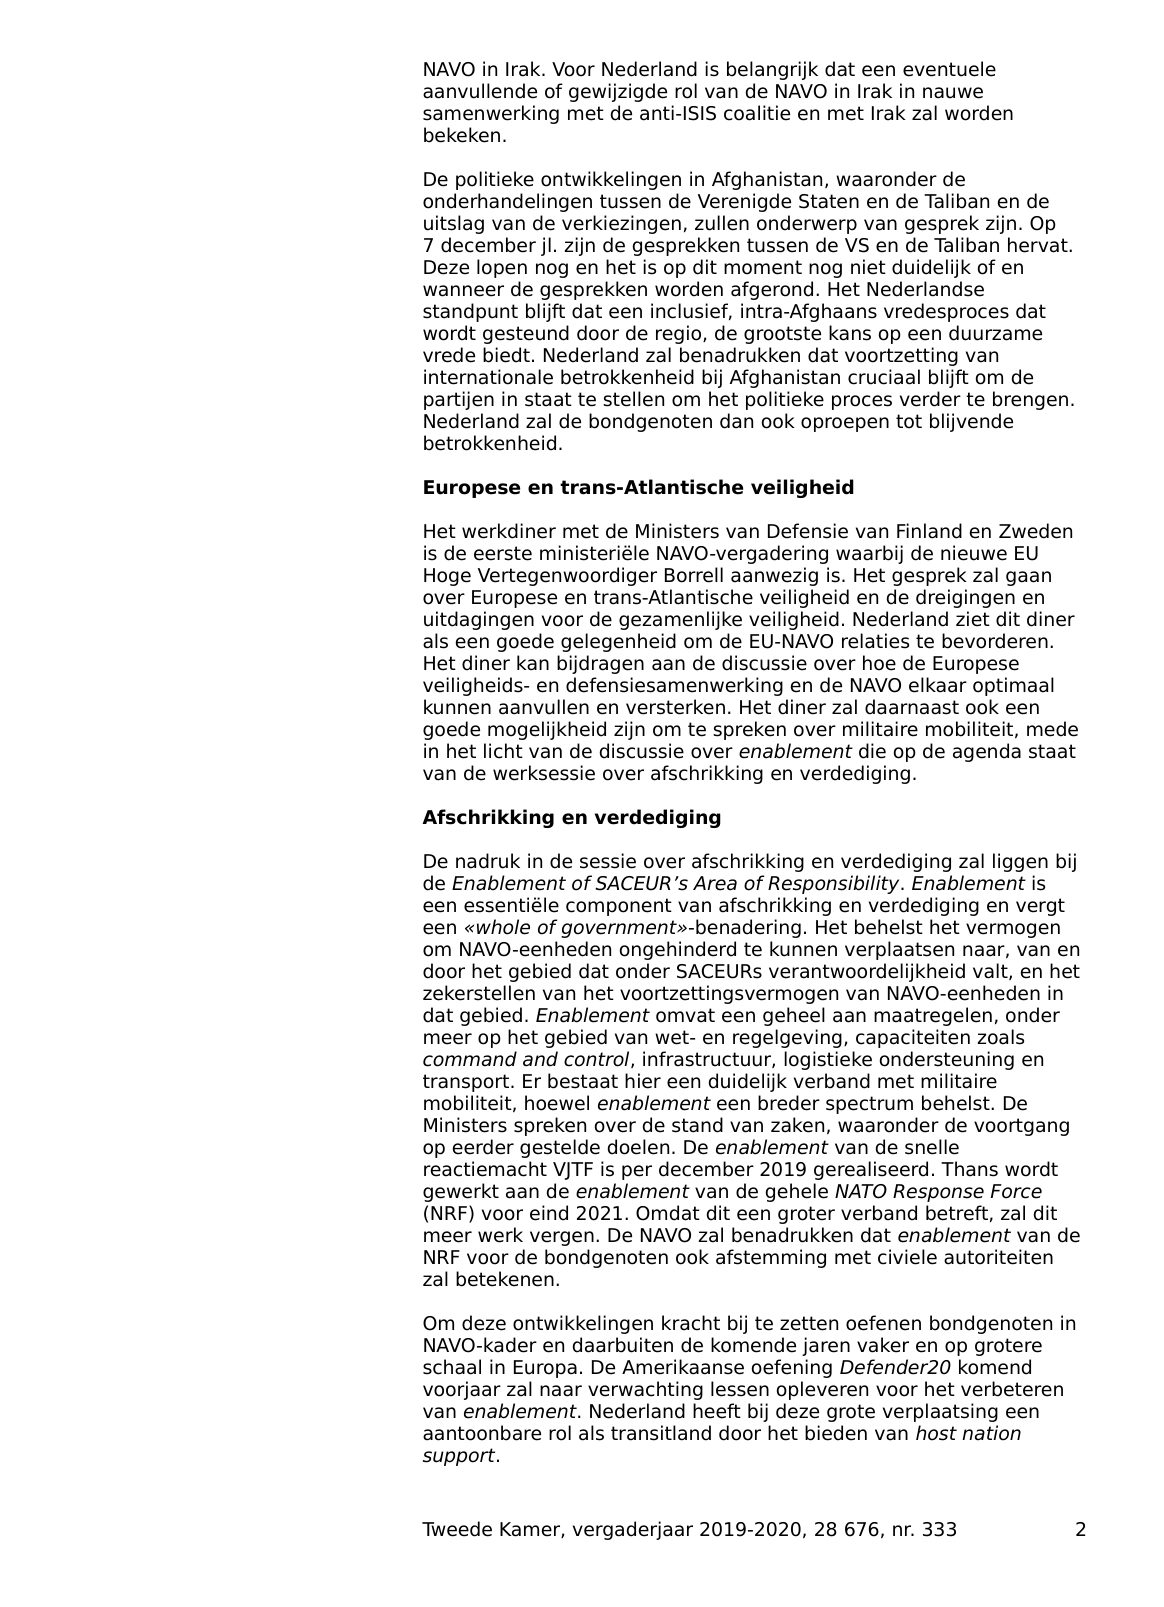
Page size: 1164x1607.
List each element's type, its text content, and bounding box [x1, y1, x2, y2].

text De politieke ontwikkelingen in Afghanistan, waaronder de onderhandelingen tussen de Verenigde Staten en de Taliban en de uitslag van de verkiezingen, zullen onderwerp van gesprek zijn. Op 7 december jl. zijn de gesprekken tussen de VS en de Taliban hervat. Deze lopen nog en het is op dit moment nog niet duidelijk of en wanneer de gesprekken worden afgerond. Het Nederlandse standpunt blijft dat een inclusief, intra-Afghaans vredesproces dat wordt gesteund door de regio, de grootste kans op een duurzame vrede biedt. Nederland zal benadrukken dat voortzetting van internationale betrokkenheid bij Afghanistan cruciaal blijft om de partijen in staat te stellen om het politieke proces verder te brengen. Nederland zal de bondgenoten dan ook oproepen tot blijvende betrokkenheid. [422, 169, 1087, 455]
text De nadruk in de sessie over afschrikking en verdediging zal liggen bij de Enablement of SACEUR’s Area of Responsibility. Enablement is een essentiële component van afschrikking en verdediging en vergt een «whole of government»-benadering. Het behelst het vermogen om NAVO-eenheden ongehinderd te kunnen verplaatsen naar, van en door het gebied dat onder SACEURs verantwoordelijkheid valt, en het zekerstellen van het voortzettingsvermogen van NAVO-eenheden in dat gebied. Enablement omvat een geheel aan maatregelen, onder meer op het gebied van wet- en regelgeving, capaciteiten zoals command and control, infrastructuur, logistieke ondersteuning en transport. Er bestaat hier een duidelijk verband met militaire mobiliteit, hoewel enablement een breder spectrum behelst. De Ministers spreken over de stand van zaken, waaronder de voortgang op eerder gestelde doelen. De enablement van de snelle reactiemacht VJTF is per december 2019 gerealiseerd. Thans wordt gewerkt aan de enablement van de gehele NATO Response Force (NRF) voor eind 2021. Omdat dit een groter verband betreft, zal dit meer werk vergen. De NAVO zal benadrukken dat enablement van de NRF voor de bondgenoten ook afstemming met civiele autoriteiten zal betekenen. [422, 851, 1087, 1291]
text Het werkdiner met de Ministers van Defensie van Finland en Zweden is de eerste ministeriële NAVO-vergadering waarbij de nieuwe EU Hoge Vertegenwoordiger Borrell aanwezig is. Het gesprek zal gaan over Europese en trans-Atlantische veiligheid en de dreigingen en uitdagingen voor de gezamenlijke veiligheid. Nederland ziet dit diner als een goede gelegenheid om de EU-NAVO relaties te bevorderen. Het diner kan bijdragen aan de discussie over hoe de Europese veiligheids- en defensiesamenwerking en de NAVO elkaar optimaal kunnen aanvullen en versterken. Het diner zal daarnaast ook een goede mogelijkheid zijn om te spreken over militaire mobiliteit, mede in het licht van de discussie over enablement die op de agenda staat van de werksessie over afschrikking en verdediging. [422, 521, 1087, 785]
subtitle Afschrikking en verdediging [422, 807, 1087, 829]
text Om deze ontwikkelingen kracht bij te zetten oefenen bondgenoten in NAVO-kader en daarbuiten de komende jaren vaker en op grotere schaal in Europa. De Amerikaanse oefening Defender20 komend voorjaar zal naar verwachting lessen opleveren voor het verbeteren van enablement. Nederland heeft bij deze grote verplaatsing een aantoonbare rol als transitland door het bieden van host nation support. [422, 1313, 1087, 1467]
subtitle Europese en trans-Atlantische veiligheid [422, 477, 1087, 499]
text NAVO in Irak. Voor Nederland is belangrijk dat een eventuele aanvullende of gewijzigde rol van de NAVO in Irak in nauwe samenwerking met de anti-ISIS coalitie en met Irak zal worden bekeken. [422, 59, 1087, 147]
